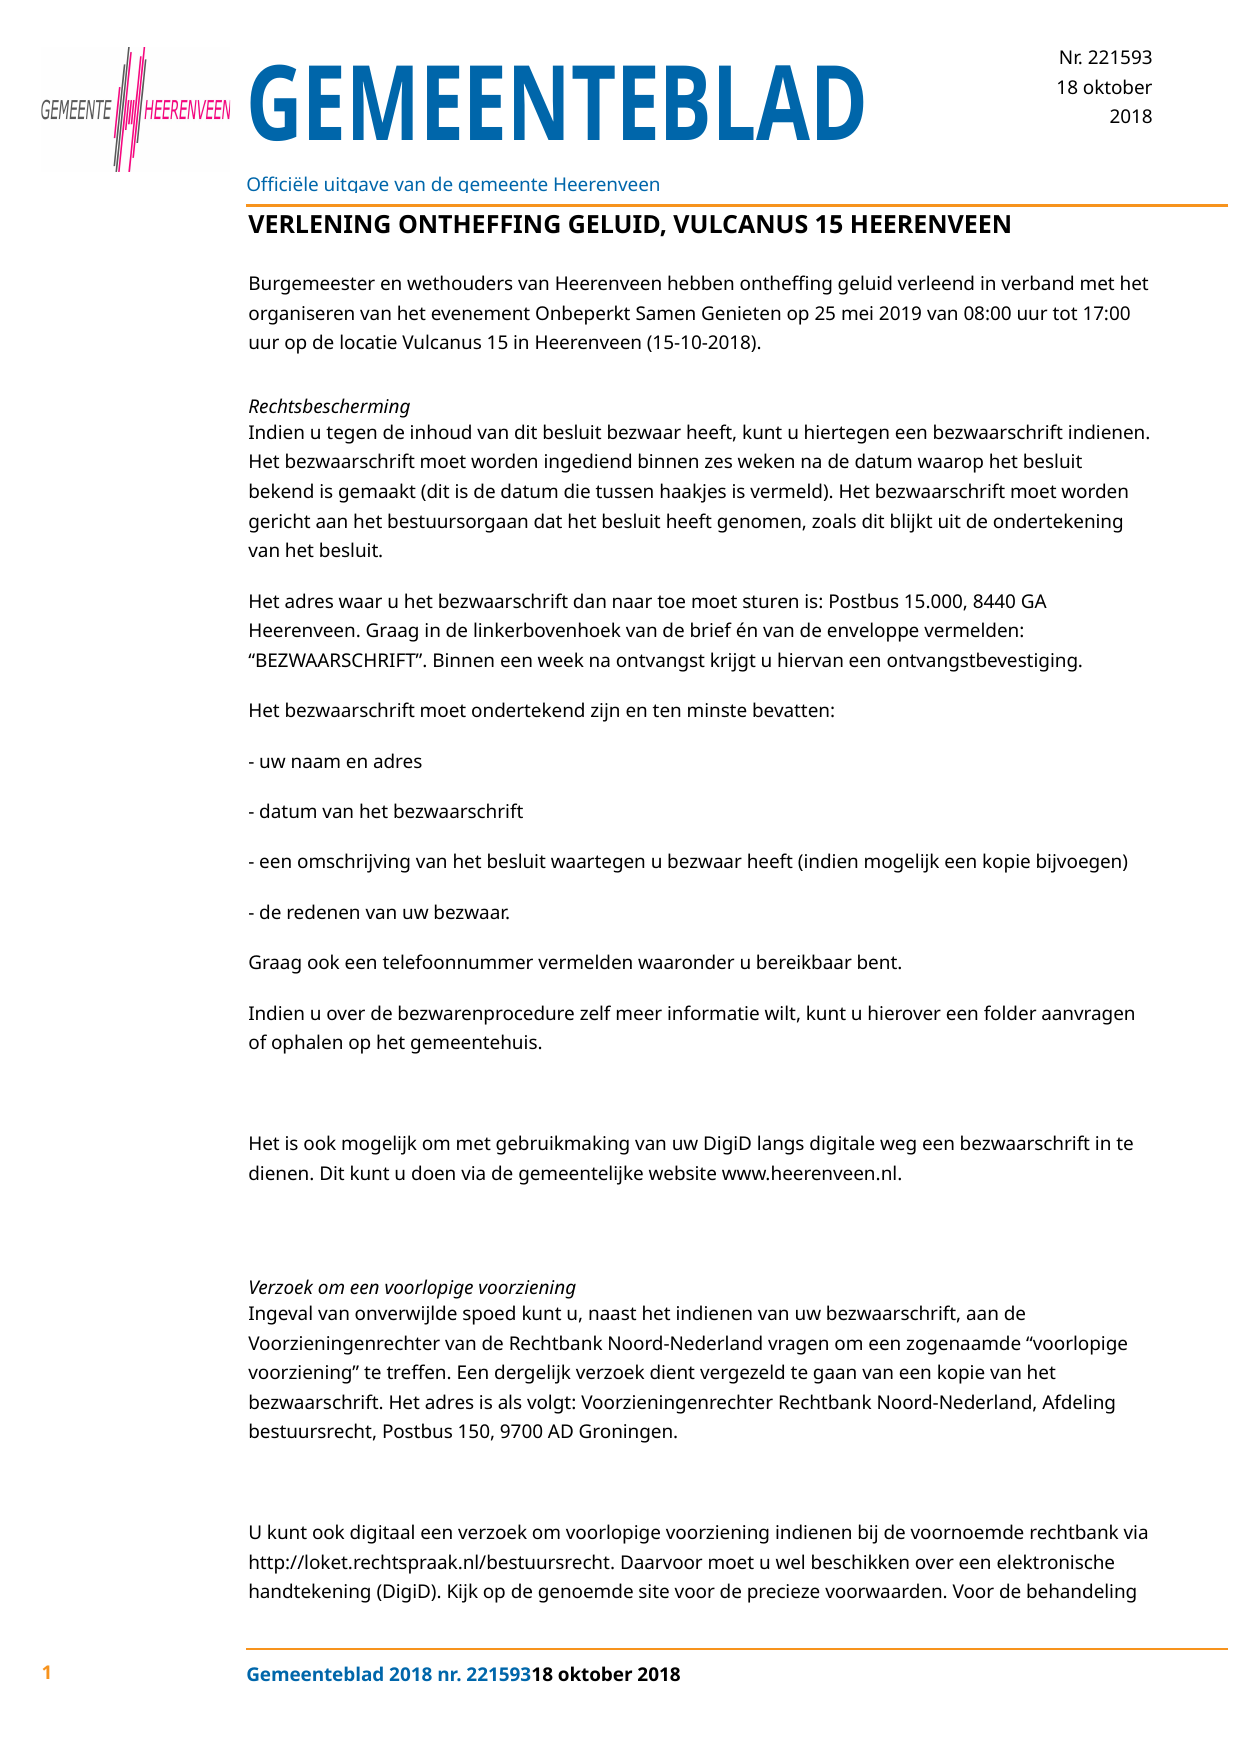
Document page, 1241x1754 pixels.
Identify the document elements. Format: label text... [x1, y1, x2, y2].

text Het is ook mogelijk om met gebruikmaking van uw DigiD langs digitale weg een bezwaarschrift in te dienen. Dit kunt u doen via de gemeentelijke website www.heerenveen.nl. [248, 1130, 1152, 1186]
text Het bezwaarschrift moet ondertekend zijn en ten minste bevatten: [248, 697, 1152, 723]
text Indien u tegen de inhoud van dit besluit bezwaar heeft, kunt u hiertegen een bezwaarschrift indienen. Het bezwaarschrift moet worden ingediend binnen zes weken na de datum waarop het besluit bekend is gemaakt (dit is de datum die tussen haakjes is vermeld). Het bezwaarschrift moet worden gericht aan het bestuursorgaan dat het besluit heeft genomen, zoals dit blijkt uit de ondertekening van het besluit. [248, 419, 1152, 563]
text Het adres waar u het bezwaarschrift dan naar toe moet sturen is: Postbus 15.000, 8440 GA Heerenveen. Graag in de linkerbovenhoek van de brief én van de enveloppe vermelden: “BEZWAARSCHRIFT”. Binnen een week na ontvangst krijgt u hiervan een ontvangstbevestiging. [248, 588, 1152, 673]
text VERLENING ONTHEFFING GELUID, VULCANUS 15 HEERENVEEN [248, 207, 1152, 241]
text - een omschrijving van het besluit waartegen u bezwaar heeft (indien mogelijk een kopie bijvoegen) [248, 849, 1152, 874]
text Ingeval van onverwijlde spoed kunt u, naast het indienen van uw bezwaarschrift, aan de Voorzieningenrechter van de Rechtbank Noord-Nederland vragen om een zogenaamde “voorlopige voorziening” te treffen. Een dergelijk verzoek dient vergezeld te gaan van een kopie van het bezwaarschrift. Het adres is als volgt: Voorzieningenrechter Rechtbank Noord-Nederland, Afdeling bestuursrecht, Postbus 150, 9700 AD Groningen. [248, 1300, 1152, 1444]
text U kunt ook digitaal een verzoek om voorlopige voorziening indienen bij de voornoemde rechtbank via http://loket.rechtspraak.nl/bestuursrecht. Daarvoor moet u wel beschikken over een elektronische handtekening (DigiD). Kijk op de genoemde site voor de precieze voorwaarden. Voor de behandeling [248, 1519, 1152, 1604]
text Indien u over de bezwarenprocedure zelf meer informatie wilt, kunt u hierover een folder aanvragen of ophalen op het gemeentehuis. [248, 1000, 1152, 1055]
text Graag ook een telefoonnummer vermelden waaronder u bereikbaar bent. [248, 949, 1152, 975]
text - uw naam en adres [248, 748, 1152, 774]
text Burgemeester en wethouders van Heerenveen hebben ontheffing geluid verleend in verband met het organiseren van het evenement Onbeperkt Samen Genieten op 25 mei 2019 van 08:00 uur tot 17:00 uur op de locatie Vulcanus 15 in Heerenveen (15-10-2018). [248, 270, 1152, 355]
text Verzoek om een voorlopige voorziening [248, 1274, 1152, 1300]
picture [41, 47, 231, 172]
text - datum van het bezwaarschrift [248, 798, 1152, 824]
text - de redenen van uw bezwaar. [248, 899, 1152, 925]
text Rechtsbescherming [248, 393, 1152, 419]
